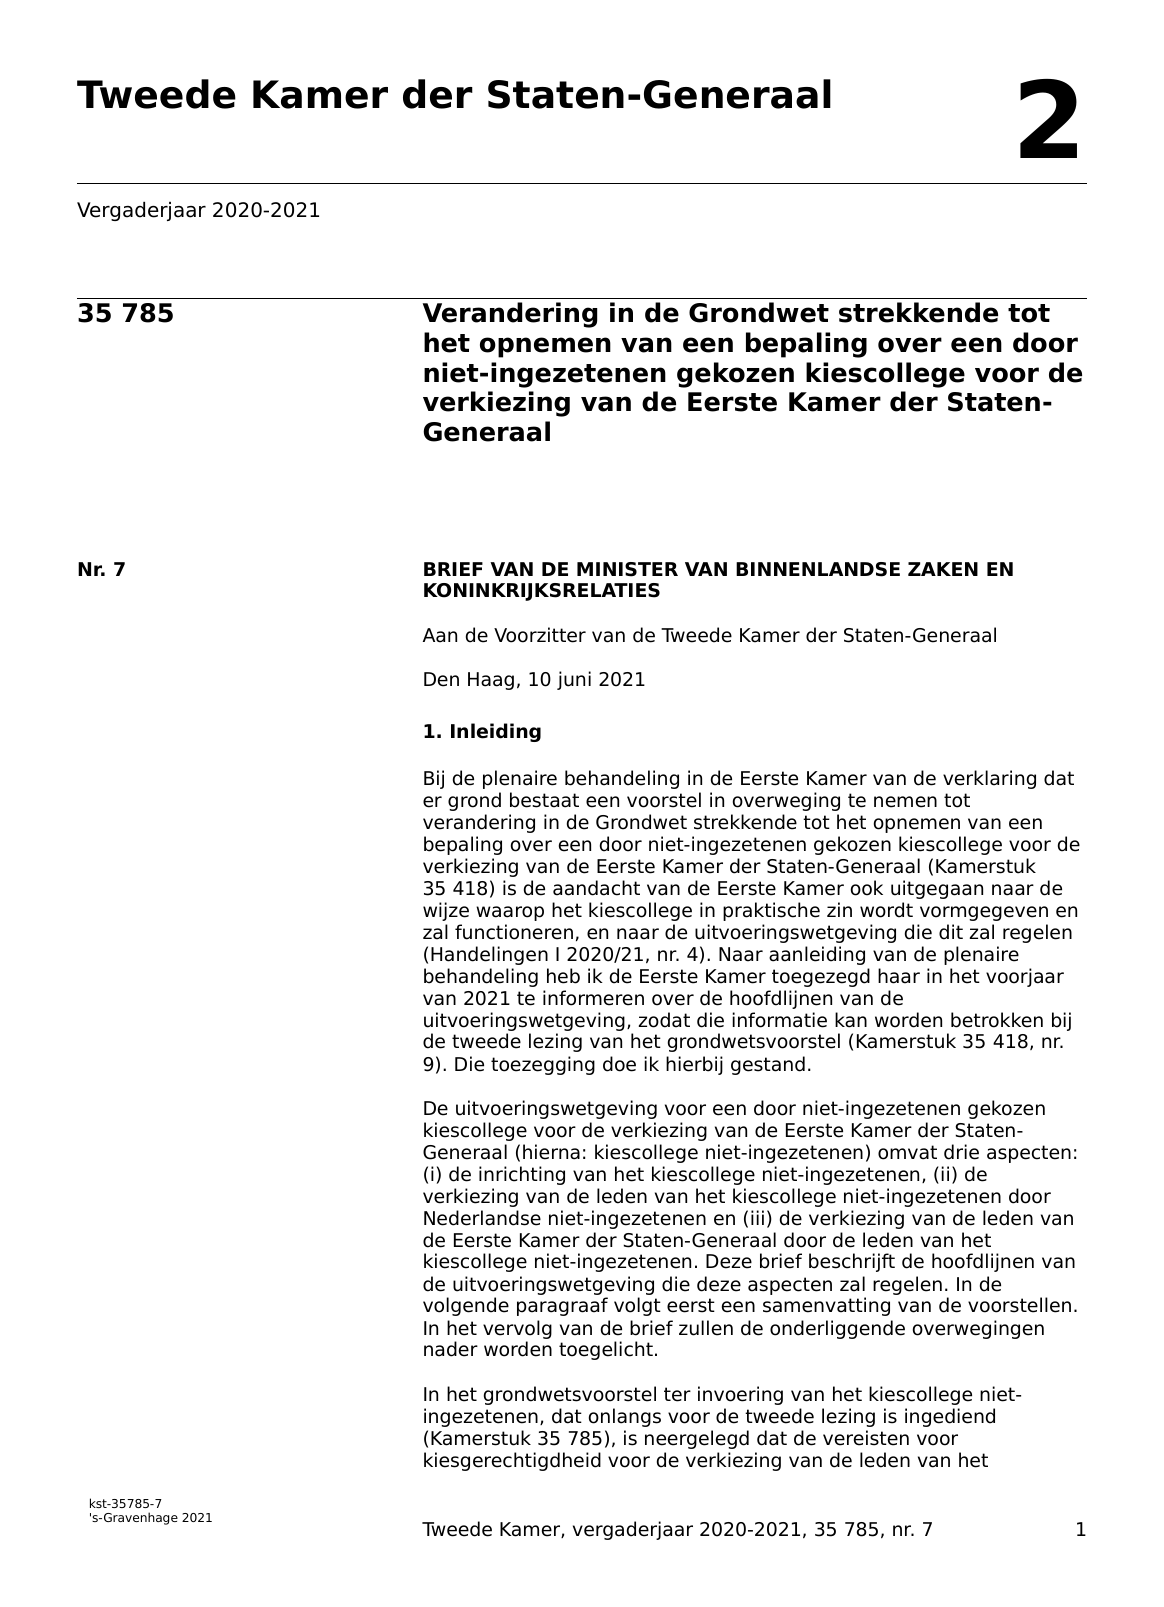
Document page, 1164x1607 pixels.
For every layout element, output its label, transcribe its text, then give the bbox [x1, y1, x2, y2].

subtitle 35 785 Verandering in de Grondwet strekkende tot het opnemen van een bepaling over een door niet-ingezetenen gekozen kiescollege voor de verkiezing van de Eerste Kamer der Staten-Generaal [77, 299, 1087, 447]
text kst-35785-7 [88, 1497, 323, 1511]
text In het grondwetsvoorstel ter invoering van het kiescollege niet-ingezetenen, dat onlangs voor de tweede lezing is ingediend (Kamerstuk 35 785), is neergelegd dat de vereisten voor kiesgerechtigdheid voor de verkiezing van de leden van het [422, 1383, 1087, 1471]
text De uitvoeringswetgeving voor een door niet-ingezetenen gekozen kiescollege voor de verkiezing van de Eerste Kamer der Staten-Generaal (hierna: kiescollege niet-ingezetenen) omvat drie aspecten: (i) de inrichting van het kiescollege niet-ingezetenen, (ii) de verkiezing van de leden van het kiescollege niet-ingezetenen door Nederlandse niet-ingezetenen en (iii) de verkiezing van de leden van de Eerste Kamer der Staten-Generaal door de leden van het kiescollege niet-ingezetenen. Deze brief beschrijft de hoofdlijnen van de uitvoeringswetgeving die deze aspecten zal regelen. In de volgende paragraaf volgt eerst een samenvatting van de voorstellen. In het vervolg van de brief zullen de onderliggende overwegingen nader worden toegelicht. [422, 1098, 1087, 1361]
text Aan de Voorzitter van de Tweede Kamer der Staten-Generaal [422, 624, 1087, 647]
text Den Haag, 10 juni 2021 [422, 669, 1087, 691]
text Bij de plenaire behandeling in de Eerste Kamer van de verklaring dat er grond bestaat een voorstel in overweging te nemen tot verandering in de Grondwet strekkende tot het opnemen van een bepaling over een door niet-ingezetenen gekozen kiescollege voor de verkiezing van de Eerste Kamer der Staten-Generaal (Kamerstuk 35 418) is de aandacht van de Eerste Kamer ook uitgegaan naar de wijze waarop het kiescollege in praktische zin wordt vormgegeven en zal functioneren, en naar de uitvoeringswetgeving die dit zal regelen (Handelingen I 2020/21, nr. 4). Naar aanleiding van de plenaire behandeling heb ik de Eerste Kamer toegezegd haar in het voorjaar van 2021 te informeren over de hoofdlijnen van de uitvoeringswetgeving, zodat die informatie kan worden betrokken bij de tweede lezing van het grondwetsvoorstel (Kamerstuk 35 418, nr. 9). Die toezegging doe ik hierbij gestand. [422, 768, 1087, 1075]
table_cell Vergaderjaar 2020-2021 [77, 184, 1087, 298]
subtitle Nr. 7 BRIEF VAN DE MINISTER VAN BINNENLANDSE ZAKEN EN KONINKRIJKSRELATIES [77, 558, 1087, 602]
table_header Tweede Kamer der Staten-Generaal [77, 59, 886, 183]
subtitle 1. Inleiding [422, 721, 1087, 743]
text 's-Gravenhage 2021 [88, 1511, 323, 1525]
table_header 2 [886, 59, 1087, 183]
